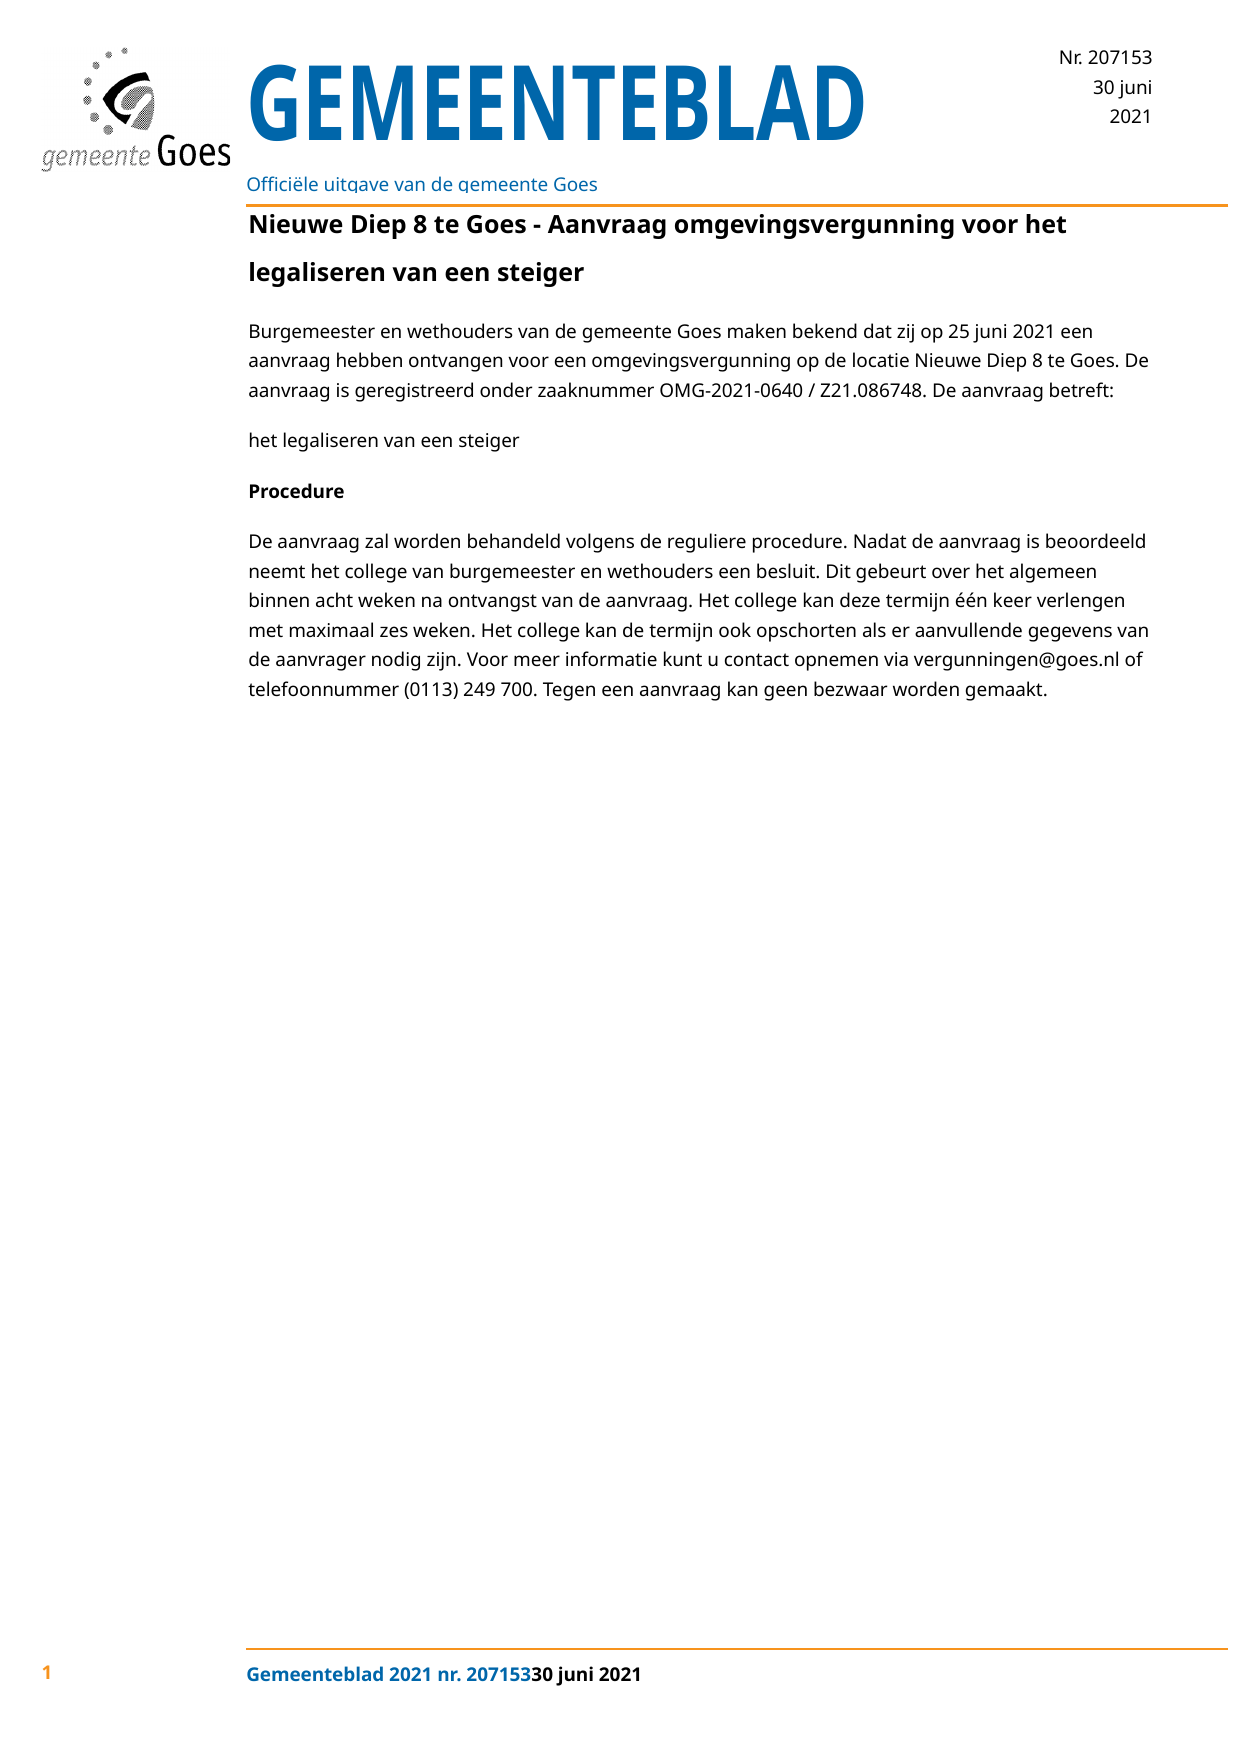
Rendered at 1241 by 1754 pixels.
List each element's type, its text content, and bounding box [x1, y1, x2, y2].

text De aanvraag zal worden behandeld volgens de reguliere procedure. Nadat de aanvraag is beoordeeld neemt het college van burgemeester en wethouders een besluit. Dit gebeurt over het algemeen binnen acht weken na ontvangst van de aanvraag. Het college kan deze termijn één keer verlengen met maximaal zes weken. Het college kan de termijn ook opschorten als er aanvullende gegevens van de aanvrager nodig zijn. Voor meer informatie kunt u contact opnemen via vergunningen@goes.nl of telefoonnummer (0113) 249 700. Tegen een aanvraag kan geen bezwaar worden gemaakt. [248, 528, 1152, 702]
picture [41, 47, 231, 172]
text het legaliseren van een steiger [248, 427, 1152, 453]
text Procedure [248, 478, 1152, 504]
text Nieuwe Diep 8 te Goes - Aanvraag omgevingsvergunning voor het legaliseren van een steiger [248, 207, 1152, 288]
text Burgemeester en wethouders van de gemeente Goes maken bekend dat zij op 25 juni 2021 een aanvraag hebben ontvangen voor een omgevingsvergunning op de locatie Nieuwe Diep 8 te Goes. De aanvraag is geregistreerd onder zaaknummer OMG-2021-0640 / Z21.086748. De aanvraag betreft: [248, 318, 1152, 403]
